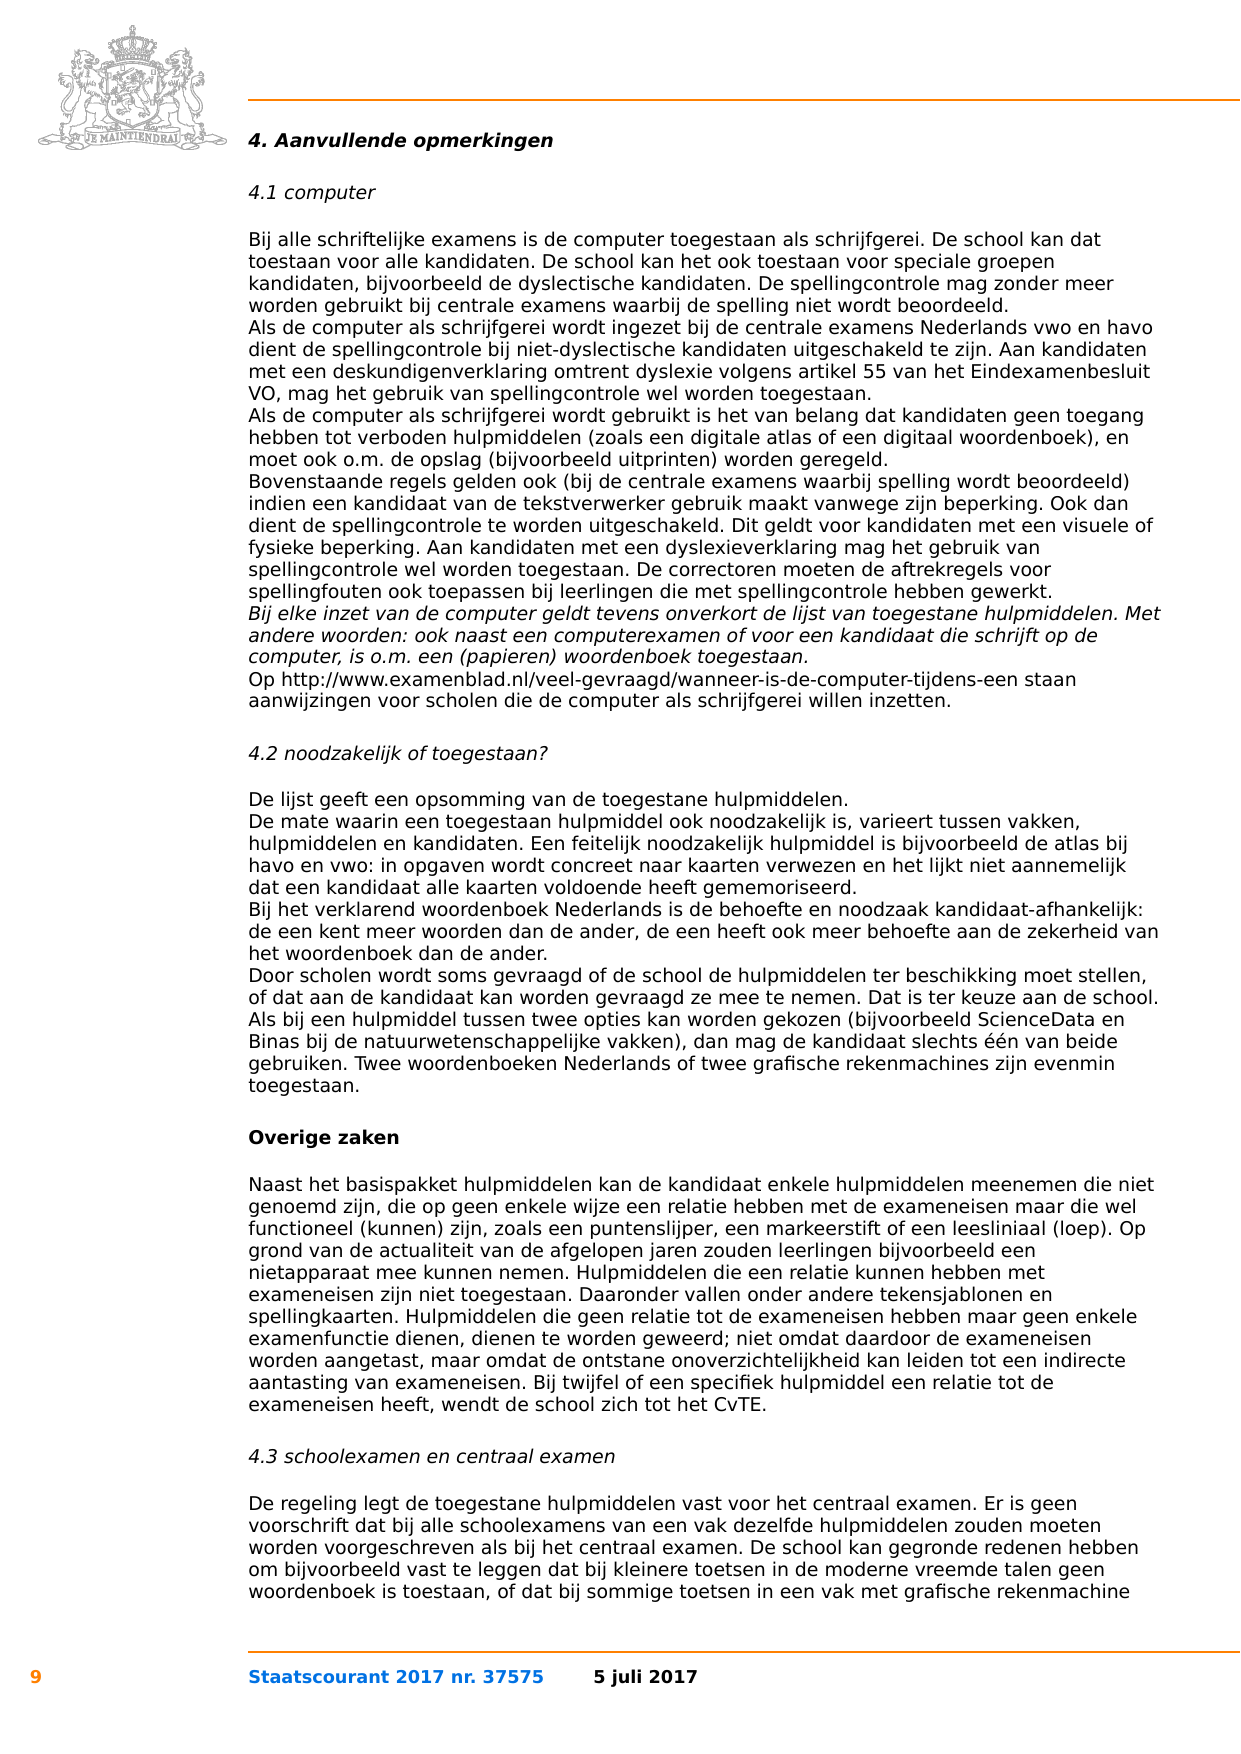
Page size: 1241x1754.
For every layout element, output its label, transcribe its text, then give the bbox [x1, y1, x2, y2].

subtitle Overige zaken [248, 1127, 1163, 1149]
text De mate waarin een toegestaan hulpmiddel ook noodzakelijk is, varieert tussen vakken, hulpmiddelen en kandidaten. Een feitelijk noodzakelijk hulpmiddel is bijvoorbeeld de atlas bij havo en vwo: in opgaven wordt concreet naar kaarten verwezen en het lijkt niet aannemelijk dat een kandidaat alle kaarten voldoende heeft gememoriseerd. [248, 811, 1163, 899]
text Bovenstaande regels gelden ook (bij de centrale examens waarbij spelling wordt beoordeeld) indien een kandidaat van de tekstverwerker gebruik maakt vanwege zijn beperking. Ook dan dient de spellingcontrole te worden uitgeschakeld. Dit geldt voor kandidaten met een visuele of fysieke beperking. Aan kandidaten met een dyslexieverklaring mag het gebruik van spellingcontrole wel worden toegestaan. De correctoren moeten de aftrekregels voor spellingfouten ook toepassen bij leerlingen die met spellingcontrole hebben gewerkt. [248, 471, 1163, 602]
text Door scholen wordt soms gevraagd of de school de hulpmiddelen ter beschikking moet stellen, of dat aan de kandidaat kan worden gevraagd ze mee te nemen. Dat is ter keuze aan de school. Als bij een hulpmiddel tussen twee opties kan worden gekozen (bijvoorbeeld ScienceData en Binas bij de natuurwetenschappelijke vakken), dan mag de kandidaat slechts één van beide gebruiken. Twee woordenboeken Nederlands of twee grafische rekenmachines zijn evenmin toegestaan. [248, 965, 1163, 1097]
text Bij het verklarend woordenboek Nederlands is de behoefte en noodzaak kandidaat-afhankelijk: de een kent meer woorden dan de ander, de een heeft ook meer behoefte aan de zekerheid van het woordenboek dan de ander. [248, 899, 1163, 965]
text Als de computer als schrijfgerei wordt ingezet bij de centrale examens Nederlands vwo en havo dient de spellingcontrole bij niet-dyslectische kandidaten uitgeschakeld te zijn. Aan kandidaten met een deskundigenverklaring omtrent dyslexie volgens artikel 55 van het Eindexamenbesluit VO, mag het gebruik van spellingcontrole wel worden toegestaan. [248, 317, 1163, 405]
picture [38, 25, 227, 150]
subtitle 4. Aanvullende opmerkingen [248, 130, 1163, 152]
text Naast het basispakket hulpmiddelen kan de kandidaat enkele hulpmiddelen meenemen die niet genoemd zijn, die op geen enkele wijze een relatie hebben met de exameneisen maar die wel functioneel (kunnen) zijn, zoals een puntenslijper, een markeerstift of een leesliniaal (loep). Op grond van de actualiteit van de afgelopen jaren zouden leerlingen bijvoorbeeld een nietapparaat mee kunnen nemen. Hulpmiddelen die een relatie kunnen hebben met exameneisen zijn niet toegestaan. Daaronder vallen onder andere tekensjablonen en spellingkaarten. Hulpmiddelen die geen relatie tot de exameneisen hebben maar geen enkele examenfunctie dienen, dienen te worden geweerd; niet omdat daardoor de exameneisen worden aangetast, maar omdat de ontstane onoverzichtelijkheid kan leiden tot een indirecte aantasting van exameneisen. Bij twijfel of een specifiek hulpmiddel een relatie tot de exameneisen heeft, wendt de school zich tot het CvTE. [248, 1174, 1163, 1416]
subtitle 4.1 computer [248, 182, 1163, 204]
subtitle 4.3 schoolexamen en centraal examen [248, 1446, 1163, 1468]
text Bij elke inzet van de computer geldt tevens onverkort de lijst van toegestane hulpmiddelen. Met andere woorden: ook naast een computerexamen of voor een kandidaat die schrijft op de computer, is o.m. een (papieren) woordenboek toegestaan. [248, 602, 1163, 668]
text Op http://www.examenblad.nl/veel-gevraagd/wanneer-is-de-computer-tijdens-een staan aanwijzingen voor scholen die de computer als schrijfgerei willen inzetten. [248, 668, 1163, 712]
subtitle 4.2 noodzakelijk of toegestaan? [248, 742, 1163, 764]
text De lijst geeft een opsomming van de toegestane hulpmiddelen. [248, 789, 1163, 811]
text Bij alle schriftelijke examens is de computer toegestaan als schrijfgerei. De school kan dat toestaan voor alle kandidaten. De school kan het ook toestaan voor speciale groepen kandidaten, bijvoorbeeld de dyslectische kandidaten. De spellingcontrole mag zonder meer worden gebruikt bij centrale examens waarbij de spelling niet wordt beoordeeld. [248, 229, 1163, 317]
text De regeling legt de toegestane hulpmiddelen vast voor het centraal examen. Er is geen voorschrift dat bij alle schoolexamens van een vak dezelfde hulpmiddelen zouden moeten worden voorgeschreven als bij het centraal examen. De school kan gegronde redenen hebben om bijvoorbeeld vast te leggen dat bij kleinere toetsen in de moderne vreemde talen geen woordenboek is toestaan, of dat bij sommige toetsen in een vak met grafische rekenmachine [248, 1493, 1163, 1603]
text Als de computer als schrijfgerei wordt gebruikt is het van belang dat kandidaten geen toegang hebben tot verboden hulpmiddelen (zoals een digitale atlas of een digitaal woordenboek), en moet ook o.m. de opslag (bijvoorbeeld uitprinten) worden geregeld. [248, 405, 1163, 471]
